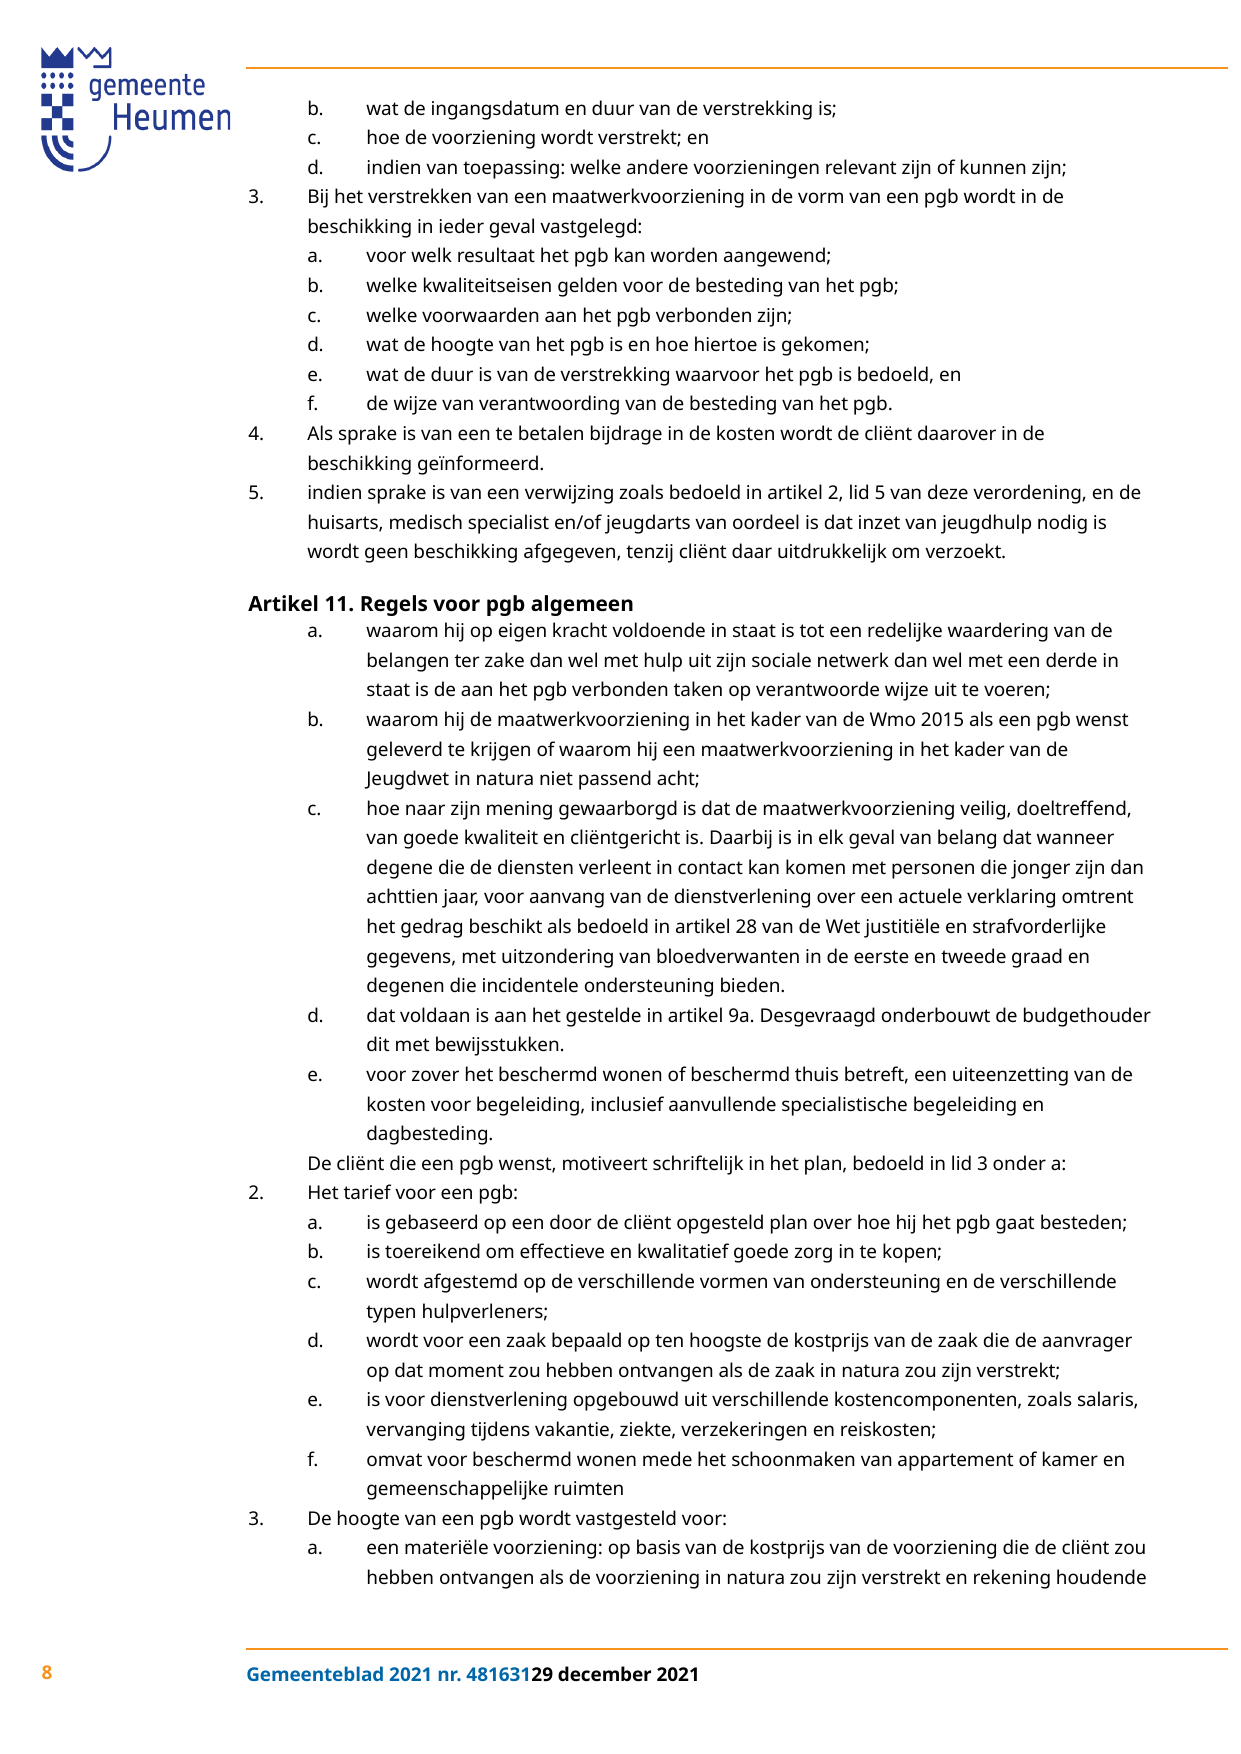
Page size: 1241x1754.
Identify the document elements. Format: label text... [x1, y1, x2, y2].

list hoe de voorziening wordt verstrekt; en [307, 124, 1152, 150]
list indien sprake is van een verwijzing zoals bedoeld in artikel 2, lid 5 van deze verordening, en de huisarts, medisch specialist en/of jeugdarts van oordeel is dat inzet van jeugdhulp nodig is wordt geen beschikking afgegeven, tenzij cliënt daar uitdrukkelijk om verzoekt. [248, 479, 1152, 564]
list wat de duur is van de verstrekking waarvoor het pgb is bedoeld, en [307, 361, 1152, 387]
list waarom hij de maatwerkvoorziening in het kader van de Wmo 2015 als een pgb wenst geleverd te krijgen of waarom hij een maatwerkvoorziening in het kader van de Jeugdwet in natura niet passend acht; [307, 706, 1152, 791]
list welke kwaliteitseisen gelden voor de besteding van het pgb; [307, 272, 1152, 298]
list dat voldaan is aan het gestelde in artikel 9a. Desgevraagd onderbouwt de budgethouder dit met bewijsstukken. [307, 1002, 1152, 1057]
picture [41, 47, 231, 172]
list omvat voor beschermd wonen mede het schoonmaken van appartement of kamer en gemeenschappelijke ruimten [307, 1446, 1152, 1501]
list is toereikend om effectieve en kwalitatief goede zorg in te kopen; [307, 1239, 1152, 1264]
list Als sprake is van een te betalen bijdrage in de kosten wordt de cliënt daarover in de beschikking geïnformeerd. [248, 420, 1152, 476]
list voor zover het beschermd wonen of beschermd thuis betreft, een uiteenzetting van de kosten voor begeleiding, inclusief aanvullende specialistische begeleiding en dagbesteding. [307, 1061, 1152, 1146]
list is voor dienstverlening opgebouwd uit verschillende kostencomponenten, zoals salaris, vervanging tijdens vakantie, ziekte, verzekeringen en reiskosten; [307, 1387, 1152, 1442]
list een materiële voorziening: op basis van de kostprijs van de voorziening die de cliënt zou hebben ontvangen als de voorziening in natura zou zijn verstrekt en rekening houdende [307, 1534, 1152, 1590]
list indien van toepassing: welke andere voorzieningen relevant zijn of kunnen zijn; [307, 154, 1152, 180]
list wat de ingangsdatum en duur van de verstrekking is; [307, 95, 1152, 121]
list De hoogte van een pgb wordt vastgesteld voor: [248, 1505, 1152, 1531]
list is gebaseerd op een door de cliënt opgesteld plan over hoe hij het pgb gaat besteden; [307, 1209, 1152, 1235]
list waarom hij op eigen kracht voldoende in staat is tot een redelijke waardering van de belangen ter zake dan wel met hulp uit zijn sociale netwerk dan wel met een derde in staat is de aan het pgb verbonden taken op verantwoorde wijze uit te voeren; [307, 617, 1152, 702]
list Bij het verstrekken van een maatwerkvoorziening in de vorm van een pgb wordt in de beschikking in ieder geval vastgelegd: [248, 183, 1152, 239]
list wat de hoogte van het pgb is en hoe hiertoe is gekomen; [307, 331, 1152, 357]
list wordt afgestemd op de verschillende vormen van ondersteuning en de verschillende typen hulpverleners; [307, 1268, 1152, 1323]
list wordt voor een zaak bepaald op ten hoogste de kostprijs van de zaak die de aanvrager op dat moment zou hebben ontvangen als de zaak in natura zou zijn verstrekt; [307, 1327, 1152, 1383]
list hoe naar zijn mening gewaarborgd is dat de maatwerkvoorziening veilig, doeltreffend, van goede kwaliteit en cliëntgericht is. Daarbij is in elk geval van belang dat wanneer degene die de diensten verleent in contact kan komen met personen die jonger zijn dan achttien jaar, voor aanvang van de dienstverlening over een actuele verklaring omtrent het gedrag beschikt als bedoeld in artikel 28 van de Wet justitiële en strafvorderlijke gegevens, met uitzondering van bloedverwanten in de eerste en tweede graad en degenen die incidentele ondersteuning bieden. [307, 795, 1152, 998]
list de wijze van verantwoording van de besteding van het pgb. [307, 391, 1152, 416]
list De cliënt die een pgb wenst, motiveert schriftelijk in het plan, bedoeld in lid 3 onder a: [248, 1150, 1152, 1176]
text Artikel 11. Regels voor pgb algemeen [248, 589, 1152, 617]
list Het tarief voor een pgb: [248, 1179, 1152, 1205]
list voor welk resultaat het pgb kan worden aangewend; [307, 243, 1152, 268]
list welke voorwaarden aan het pgb verbonden zijn; [307, 302, 1152, 328]
